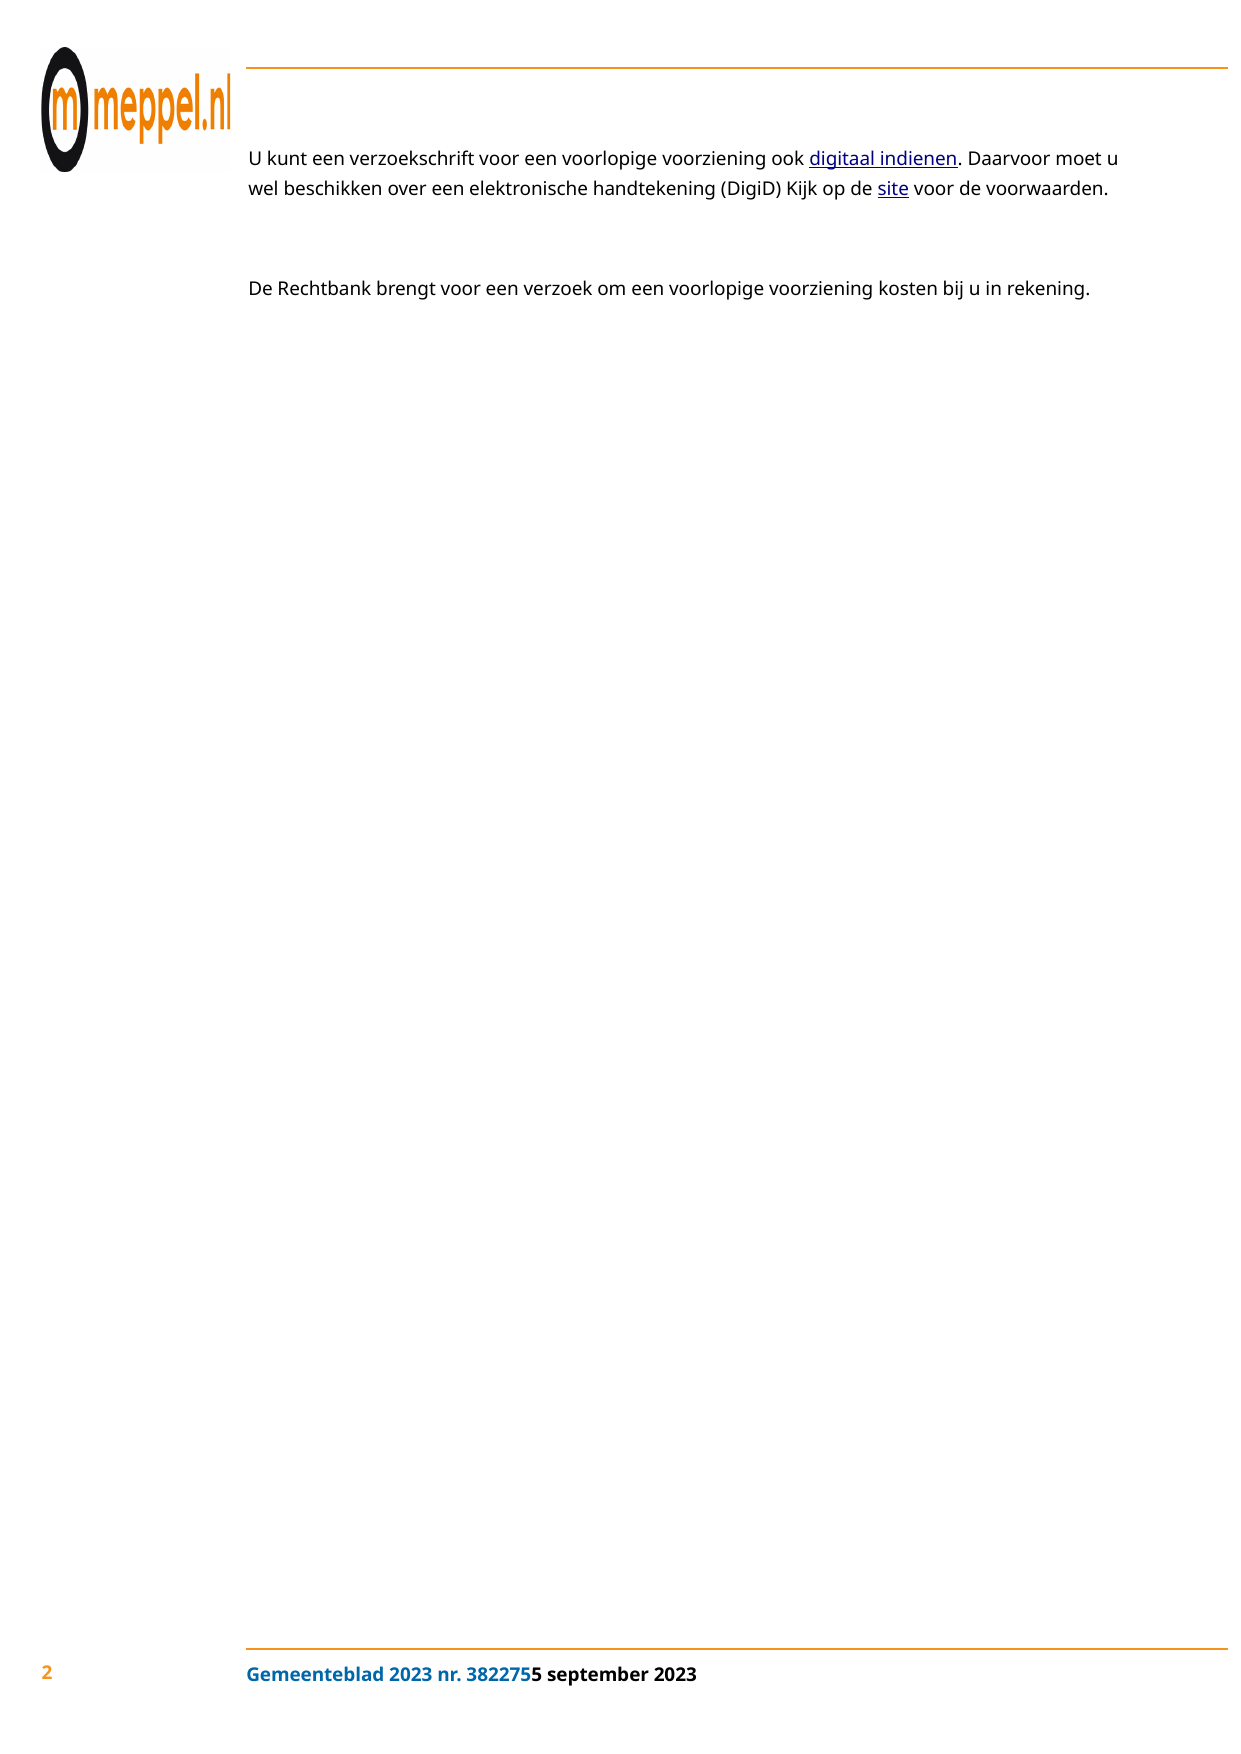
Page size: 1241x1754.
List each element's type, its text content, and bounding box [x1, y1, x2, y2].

picture [41, 47, 231, 172]
text De Rechtbank brengt voor een verzoek om een voorlopige voorziening kosten bij u in rekening. [248, 276, 1152, 301]
text U kunt een verzoekschrift voor een voorlopige voorziening ook digitaal indienen. Daarvoor moet u wel beschikken over een elektronische handtekening (DigiD) Kijk op de site voor de voorwaarden. [248, 145, 1152, 201]
